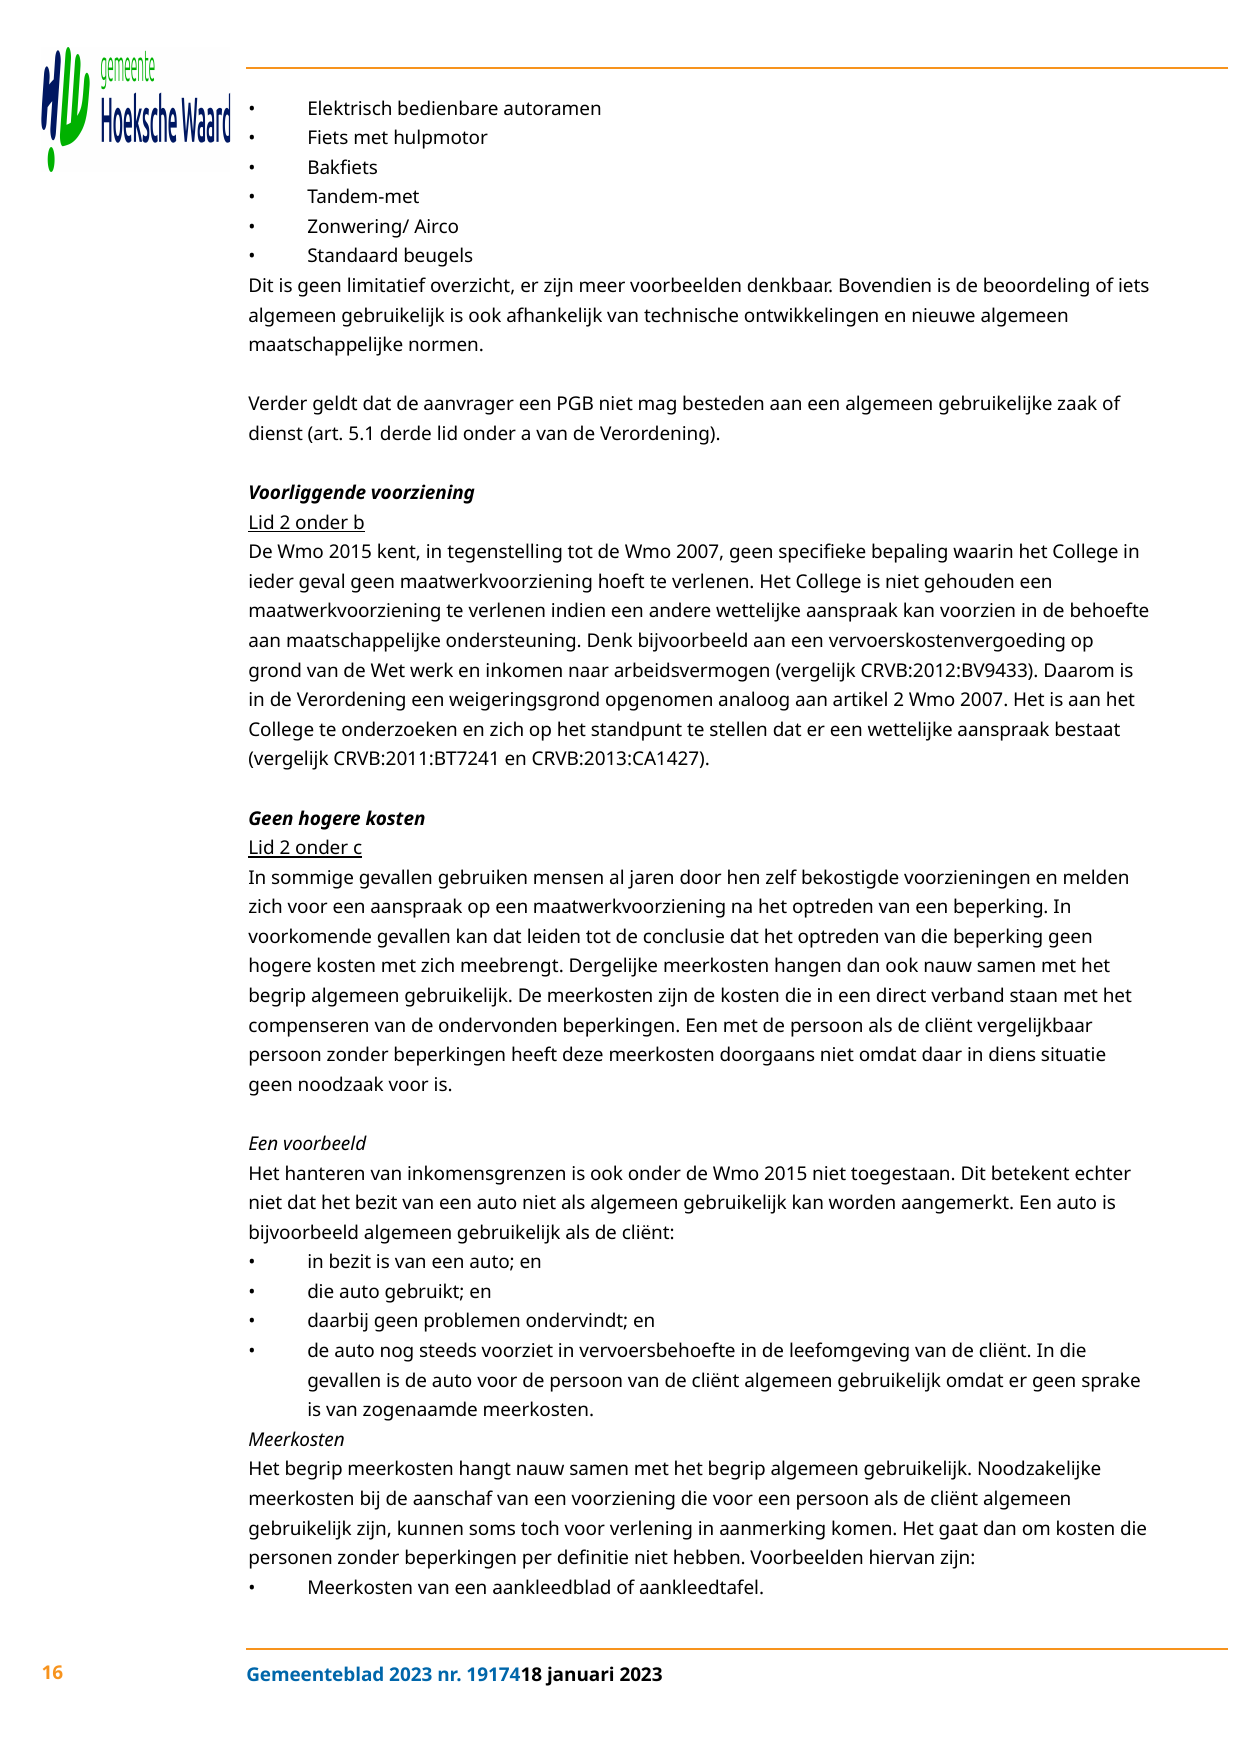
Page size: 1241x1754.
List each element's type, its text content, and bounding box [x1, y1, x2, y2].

text Lid 2 onder b [248, 509, 1152, 535]
text Het begrip meerkosten hangt nauw samen met het begrip algemeen gebruikelijk. Noodzakelijke meerkosten bij de aanschaf van een voorziening die voor een persoon als de cliënt algemeen gebruikelijk zijn, kunnen soms toch voor verlening in aanmerking komen. Het gaat dan om kosten die personen zonder beperkingen per definitie niet hebben. Voorbeelden hiervan zijn: [248, 1456, 1152, 1570]
list de auto nog steeds voorziet in vervoersbehoefte in de leefomgeving van de cliënt. In die gevallen is de auto voor de persoon van de cliënt algemeen gebruikelijk omdat er geen sprake is van zogenaamde meerkosten. [248, 1337, 1152, 1422]
list Elektrisch bedienbare autoramen [248, 95, 1152, 121]
text Geen hogere kosten [248, 805, 1152, 831]
list Standaard beugels [248, 243, 1152, 268]
text Een voorbeeld [248, 1130, 1152, 1156]
text Meerkosten [248, 1426, 1152, 1452]
text Voorliggende voorziening [248, 479, 1152, 505]
text In sommige gevallen gebruiken mensen al jaren door hen zelf bekostigde voorzieningen en melden zich voor een aanspraak op een maatwerkvoorziening na het optreden van een beperking. In voorkomende gevallen kan dat leiden tot de conclusie dat het optreden van die beperking geen hogere kosten met zich meebrengt. Dergelijke meerkosten hangen dan ook nauw samen met het begrip algemeen gebruikelijk. De meerkosten zijn de kosten die in een direct verband staan met het compenseren van de ondervonden beperkingen. Een met de persoon als de cliënt vergelijkbaar persoon zonder beperkingen heeft deze meerkosten doorgaans niet omdat daar in diens situatie geen noodzaak voor is. [248, 864, 1152, 1097]
list daarbij geen problemen ondervindt; en [248, 1308, 1152, 1333]
text De Wmo 2015 kent, in tegenstelling tot de Wmo 2007, geen specifieke bepaling waarin het College in ieder geval geen maatwerkvoorziening hoeft te verlenen. Het College is niet gehouden een maatwerkvoorziening te verlenen indien een andere wettelijke aanspraak kan voorzien in de behoefte aan maatschappelijke ondersteuning. Denk bijvoorbeeld aan een vervoerskostenvergoeding op grond van de Wet werk en inkomen naar arbeidsvermogen (vergelijk CRVB:2012:BV9433). Daarom is in de Verordening een weigeringsgrond opgenomen analoog aan artikel 2 Wmo 2007. Het is aan het College te onderzoeken en zich op het standpunt te stellen dat er een wettelijke aanspraak bestaat (vergelijk CRVB:2011:BT7241 en CRVB:2013:CA1427). [248, 538, 1152, 771]
list Bakfiets [248, 154, 1152, 180]
text Lid 2 onder c [248, 834, 1152, 860]
text Het hanteren van inkomensgrenzen is ook onder de Wmo 2015 niet toegestaan. Dit betekent echter niet dat het bezit van een auto niet als algemeen gebruikelijk kan worden aangemerkt. Een auto is bijvoorbeeld algemeen gebruikelijk als de cliënt: [248, 1160, 1152, 1245]
picture [41, 47, 231, 172]
list Zonwering/ Airco [248, 213, 1152, 239]
list in bezit is van een auto; en [248, 1248, 1152, 1274]
list Tandem-met [248, 183, 1152, 209]
list Fiets met hulpmotor [248, 124, 1152, 150]
text Verder geldt dat de aanvrager een PGB niet mag besteden aan een algemeen gebruikelijke zaak of dienst (art. 5.1 derde lid onder a van de Verordening). [248, 391, 1152, 446]
list die auto gebruikt; en [248, 1278, 1152, 1304]
text Dit is geen limitatief overzicht, er zijn meer voorbeelden denkbaar. Bovendien is de beoordeling of iets algemeen gebruikelijk is ook afhankelijk van technische ontwikkelingen en nieuwe algemeen maatschappelijke normen. [248, 272, 1152, 357]
list Meerkosten van een aankleedblad of aankleedtafel. [248, 1574, 1152, 1600]
